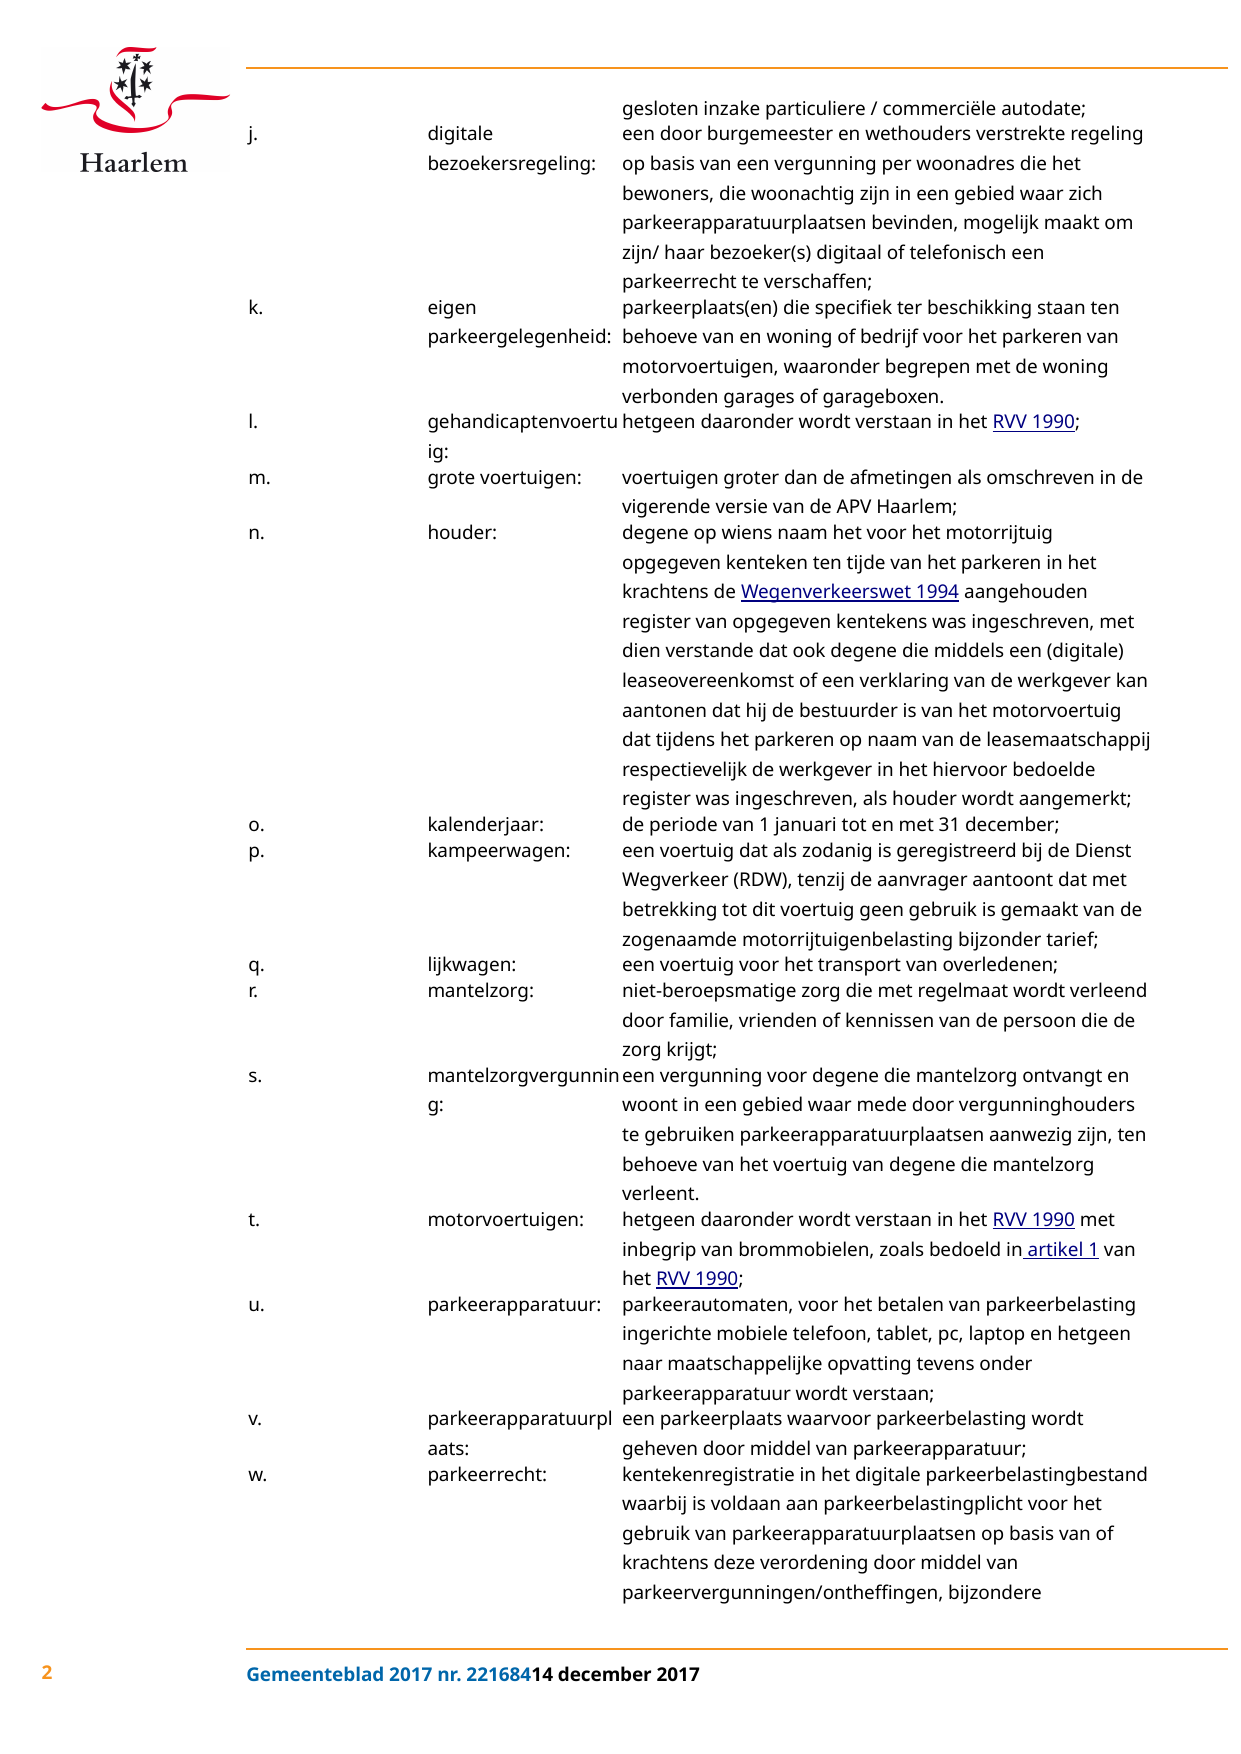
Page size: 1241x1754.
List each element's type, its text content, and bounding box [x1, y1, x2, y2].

table_cell t. [248, 1206, 427, 1291]
table_cell s. [248, 1062, 427, 1206]
table_cell mantelzorgvergunning: [427, 1062, 622, 1206]
table_cell n. [248, 519, 427, 811]
table_cell een door burgemeester en wethouders verstrekte regeling op basis van een vergunning per woonadres die het bewoners, die woonachtig zijn in een gebied waar zich parkeerapparatuurplaatsen bevinden, mogelijk maakt om zijn/ haar bezoeker(s) digitaal of telefonisch een parkeerrecht te verschaffen; [622, 121, 1152, 294]
table_cell een vergunning voor degene die mantelzorg ontvangt en woont in een gebied waar mede door vergunninghouders te gebruiken parkeerapparatuurplaatsen aanwezig zijn, ten behoeve van het voertuig van degene die mantelzorg verleent. [622, 1062, 1152, 1206]
table_cell j. [248, 121, 427, 294]
table_cell parkeerautomaten, voor het betalen van parkeerbelasting ingerichte mobiele telefoon, tablet, pc, laptop en hetgeen naar maatschappelijke opvatting tevens onder parkeerapparatuur wordt verstaan; [622, 1291, 1152, 1406]
table_cell niet-beroepsmatige zorg die met regelmaat wordt verleend door familie, vrienden of kennissen van de persoon die de zorg krijgt; [622, 977, 1152, 1062]
table_cell hetgeen daaronder wordt verstaan in het RVV 1990; [622, 409, 1152, 464]
table_cell w. [248, 1461, 427, 1605]
table_cell hetgeen daaronder wordt verstaan in het RVV 1990 met inbegrip van brommobielen, zoals bedoeld in artikel 1 van het RVV 1990; [622, 1206, 1152, 1291]
table_cell q. [248, 951, 427, 977]
table_cell o. [248, 811, 427, 837]
table_cell mantelzorg: [427, 977, 622, 1062]
table_cell kalenderjaar: [427, 811, 622, 837]
table_cell een voertuig dat als zodanig is geregistreerd bij de Dienst Wegverkeer (RDW), tenzij de aanvrager aantoont dat met betrekking tot dit voertuig geen gebruik is gemaakt van de zogenaamde motorrijtuigenbelasting bijzonder tarief; [622, 837, 1152, 951]
table_cell een voertuig voor het transport van overledenen; [622, 951, 1152, 977]
table_cell [427, 95, 622, 121]
table_cell degene op wiens naam het voor het motorrijtuig opgegeven kenteken ten tijde van het parkeren in het krachtens de Wegenverkeerswet 1994 aangehouden register van opgegeven kentekens was ingeschreven, met dien verstande dat ook degene die middels een (digitale) leaseovereenkomst of een verklaring van de werkgever kan aantonen dat hij de bestuurder is van het motorvoertuig dat tijdens het parkeren op naam van de leasemaatschappij respectievelijk de werkgever in het hiervoor bedoelde register was ingeschreven, als houder wordt aangemerkt; [622, 519, 1152, 811]
table_cell p. [248, 837, 427, 951]
table_cell parkeerplaats(en) die specifiek ter beschikking staan ten behoeve van en woning of bedrijf voor het parkeren van motorvoertuigen, waaronder begrepen met de woning verbonden garages of garageboxen. [622, 294, 1152, 409]
table_cell v. [248, 1406, 427, 1461]
table_cell een parkeerplaats waarvoor parkeerbelasting wordt geheven door middel van parkeerapparatuur; [622, 1406, 1152, 1461]
table_cell motorvoertuigen: [427, 1206, 622, 1291]
table_cell digitale bezoekersregeling: [427, 121, 622, 294]
table_cell de periode van 1 januari tot en met 31 december; [622, 811, 1152, 837]
table_cell gehandicaptenvoertuig: [427, 409, 622, 464]
table_cell parkeerapparatuurplaats: [427, 1406, 622, 1461]
table_cell m. [248, 464, 427, 519]
table_cell grote voertuigen: [427, 464, 622, 519]
table_cell [248, 95, 427, 121]
table_cell parkeerapparatuur: [427, 1291, 622, 1406]
table_cell parkeerrecht: [427, 1461, 622, 1605]
table_cell r. [248, 977, 427, 1062]
table_cell kampeerwagen: [427, 837, 622, 951]
table_cell u. [248, 1291, 427, 1406]
table_cell houder: [427, 519, 622, 811]
table_cell l. [248, 409, 427, 464]
table_cell voertuigen groter dan de afmetingen als omschreven in de vigerende versie van de APV Haarlem; [622, 464, 1152, 519]
picture [41, 47, 231, 172]
table_cell gesloten inzake particuliere / commerciële autodate; [622, 95, 1152, 121]
table_cell lijkwagen: [427, 951, 622, 977]
table_cell eigen parkeergelegenheid: [427, 294, 622, 409]
table_cell kentekenregistratie in het digitale parkeerbelastingbestand waarbij is voldaan aan parkeerbelastingplicht voor het gebruik van parkeerapparatuurplaatsen op basis van of krachtens deze verordening door middel van parkeervergunningen/ontheffingen, bijzondere [622, 1461, 1152, 1605]
table_cell k. [248, 294, 427, 409]
